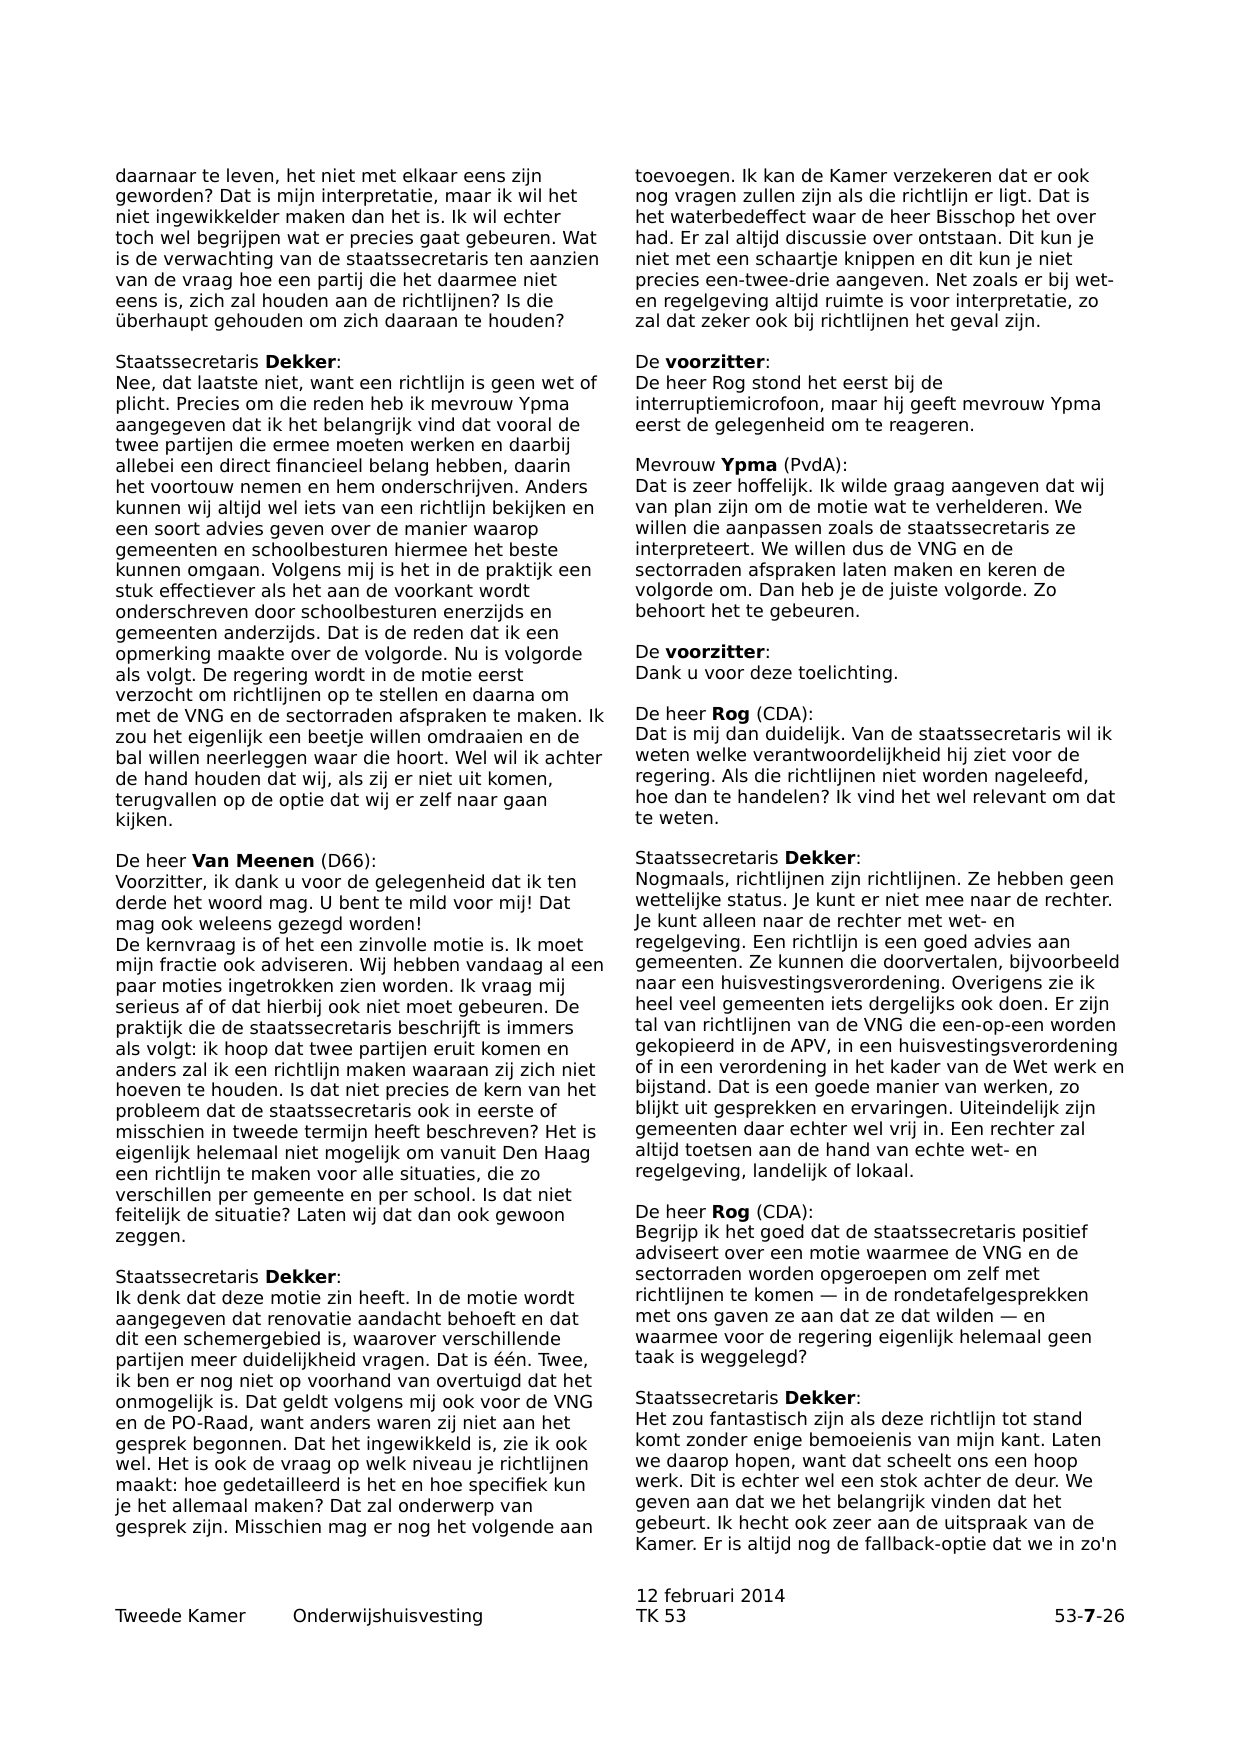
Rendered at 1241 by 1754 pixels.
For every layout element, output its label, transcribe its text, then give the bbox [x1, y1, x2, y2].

text Nee, dat laatste niet, want een richtlijn is geen wet of plicht. Precies om die reden heb ik mevrouw Ypma aangegeven dat ik het belangrijk vind dat vooral de twee partijen die ermee moeten werken en daarbij allebei een direct financieel belang hebben, daarin het voortouw nemen en hem onderschrijven. Anders kunnen wij altijd wel iets van een richtlijn bekijken en een soort advies geven over de manier waarop gemeenten en schoolbesturen hiermee het beste kunnen omgaan. Volgens mij is het in de praktijk een stuk effectiever als het aan de voorkant wordt onderschreven door schoolbesturen enerzijds en gemeenten anderzijds. Dat is de reden dat ik een opmerking maakte over de volgorde. Nu is volgorde als volgt. De regering wordt in de motie eerst verzocht om richtlijnen op te stellen en daarna om met de VNG en de sectorraden afspraken te maken. Ik zou het eigenlijk een beetje willen omdraaien en de bal willen neerleggen waar die hoort. Wel wil ik achter de hand houden dat wij, als zij er niet uit komen, terugvallen op de optie dat wij er zelf naar gaan kijken. [115, 373, 605, 831]
text Begrijp ik het goed dat de staatssecretaris positief adviseert over een motie waarmee de VNG en de sectorraden worden opgeroepen om zelf met richtlijnen te komen — in de rondetafelgesprekken met ons gaven ze aan dat ze dat wilden — en waarmee voor de regering eigenlijk helemaal geen taak is weggelegd? [635, 1222, 1125, 1368]
text daarnaar te leven, het niet met elkaar eens zijn geworden? Dat is mijn interpretatie, maar ik wil het niet ingewikkelder maken dan het is. Ik wil echter toch wel begrijpen wat er precies gaat gebeuren. Wat is de verwachting van de staatssecretaris ten aanzien van de vraag hoe een partij die het daarmee niet eens is, zich zal houden aan de richtlijnen? Is die überhaupt gehouden om zich daaraan te houden? [115, 165, 605, 332]
text Nogmaals, richtlijnen zijn richtlijnen. Ze hebben geen wettelijke status. Je kunt er niet mee naar de rechter. Je kunt alleen naar de rechter met wet- en regelgeving. Een richtlijn is een goed advies aan gemeenten. Ze kunnen die doorvertalen, bijvoorbeeld naar een huisvestingsverordening. Overigens zie ik heel veel gemeenten iets dergelijks ook doen. Er zijn tal van richtlijnen van de VNG die een-op-een worden gekopieerd in de APV, in een huisvestingsverordening of in een verordening in het kader van de Wet werk en bijstand. Dat is een goede manier van werken, zo blijkt uit gesprekken en ervaringen. Uiteindelijk zijn gemeenten daar echter wel vrij in. Een rechter zal altijd toetsen aan de hand van echte wet- en regelgeving, landelijk of lokaal. [635, 869, 1125, 1181]
text De voorzitter: [635, 642, 1125, 662]
text Dat is zeer hoffelijk. Ik wilde graag aangeven dat wij van plan zijn om de motie wat te verhelderen. We willen die aanpassen zoals de staatssecretaris ze interpreteert. We willen dus de VNG en de sectorraden afspraken laten maken en keren de volgorde om. Dan heb je de juiste volgorde. Zo behoort het te gebeuren. [635, 476, 1125, 622]
text De voorzitter: [635, 352, 1125, 373]
text toevoegen. Ik kan de Kamer verzekeren dat er ook nog vragen zullen zijn als die richtlijn er ligt. Dat is het waterbedeffect waar de heer Bisschop het over had. Er zal altijd discussie over ontstaan. Dit kun je niet met een schaartje knippen en dit kun je niet precies een-twee-drie aangeven. Net zoals er bij wet- en regelgeving altijd ruimte is voor interpretatie, zo zal dat zeker ook bij richtlijnen het geval zijn. [635, 165, 1125, 332]
text Ik denk dat deze motie zin heeft. In de motie wordt aangegeven dat renovatie aandacht behoeft en dat dit een schemergebied is, waarover verschillende partijen meer duidelijkheid vragen. Dat is één. Twee, ik ben er nog niet op voorhand van overtuigd dat het onmogelijk is. Dat geldt volgens mij ook voor de VNG en de PO-Raad, want anders waren zij niet aan het gesprek begonnen. Dat het ingewikkeld is, zie ik ook wel. Het is ook de vraag op welk niveau je richtlijnen maakt: hoe gedetailleerd is het en hoe specifiek kun je het allemaal maken? Dat zal onderwerp van gesprek zijn. Misschien mag er nog het volgende aan [115, 1287, 605, 1537]
text Het zou fantastisch zijn als deze richtlijn tot stand komt zonder enige bemoeienis van mijn kant. Laten we daarop hopen, want dat scheelt ons een hoop werk. Dit is echter wel een stok achter de deur. We geven aan dat we het belangrijk vinden dat het gebeurt. Ik hecht ook zeer aan de uitspraak van de Kamer. Er is altijd nog de fallback-optie dat we in zo'n [635, 1409, 1125, 1554]
text Dank u voor deze toelichting. [635, 662, 1125, 683]
text De heer Van Meenen (D66): [115, 851, 605, 872]
text Staatssecretaris Dekker: [115, 1267, 605, 1287]
text Staatssecretaris Dekker: [635, 848, 1125, 869]
text De kernvraag is of het een zinvolle motie is. Ik moet mijn fractie ook adviseren. Wij hebben vandaag al een paar moties ingetrokken zien worden. Ik vraag mij serieus af of dat hierbij ook niet moet gebeuren. De praktijk die de staatssecretaris beschrijft is immers als volgt: ik hoop dat twee partijen eruit komen en anders zal ik een richtlijn maken waaraan zij zich niet hoeven te houden. Is dat niet precies de kern van het probleem dat de staatssecretaris ook in eerste of misschien in tweede termijn heeft beschreven? Het is eigenlijk helemaal niet mogelijk om vanuit Den Haag een richtlijn te maken voor alle situaties, die zo verschillen per gemeente en per school. Is dat niet feitelijk de situatie? Laten wij dat dan ook gewoon zeggen. [115, 934, 605, 1247]
text De heer Rog stond het eerst bij de interruptiemicrofoon, maar hij geeft mevrouw Ypma eerst de gelegenheid om te reageren. [635, 373, 1125, 435]
text Staatssecretaris Dekker: [635, 1388, 1125, 1409]
text Staatssecretaris Dekker: [115, 352, 605, 373]
text Voorzitter, ik dank u voor de gelegenheid dat ik ten derde het woord mag. U bent te mild voor mij! Dat mag ook weleens gezegd worden! [115, 872, 605, 934]
text De heer Rog (CDA): [635, 703, 1125, 724]
text De heer Rog (CDA): [635, 1201, 1125, 1222]
text Mevrouw Ypma (PvdA): [635, 455, 1125, 476]
text Dat is mij dan duidelijk. Van de staatssecretaris wil ik weten welke verantwoordelijkheid hij ziet voor de regering. Als die richtlijnen niet worden nageleefd, hoe dan te handelen? Ik vind het wel relevant om dat te weten. [635, 724, 1125, 828]
